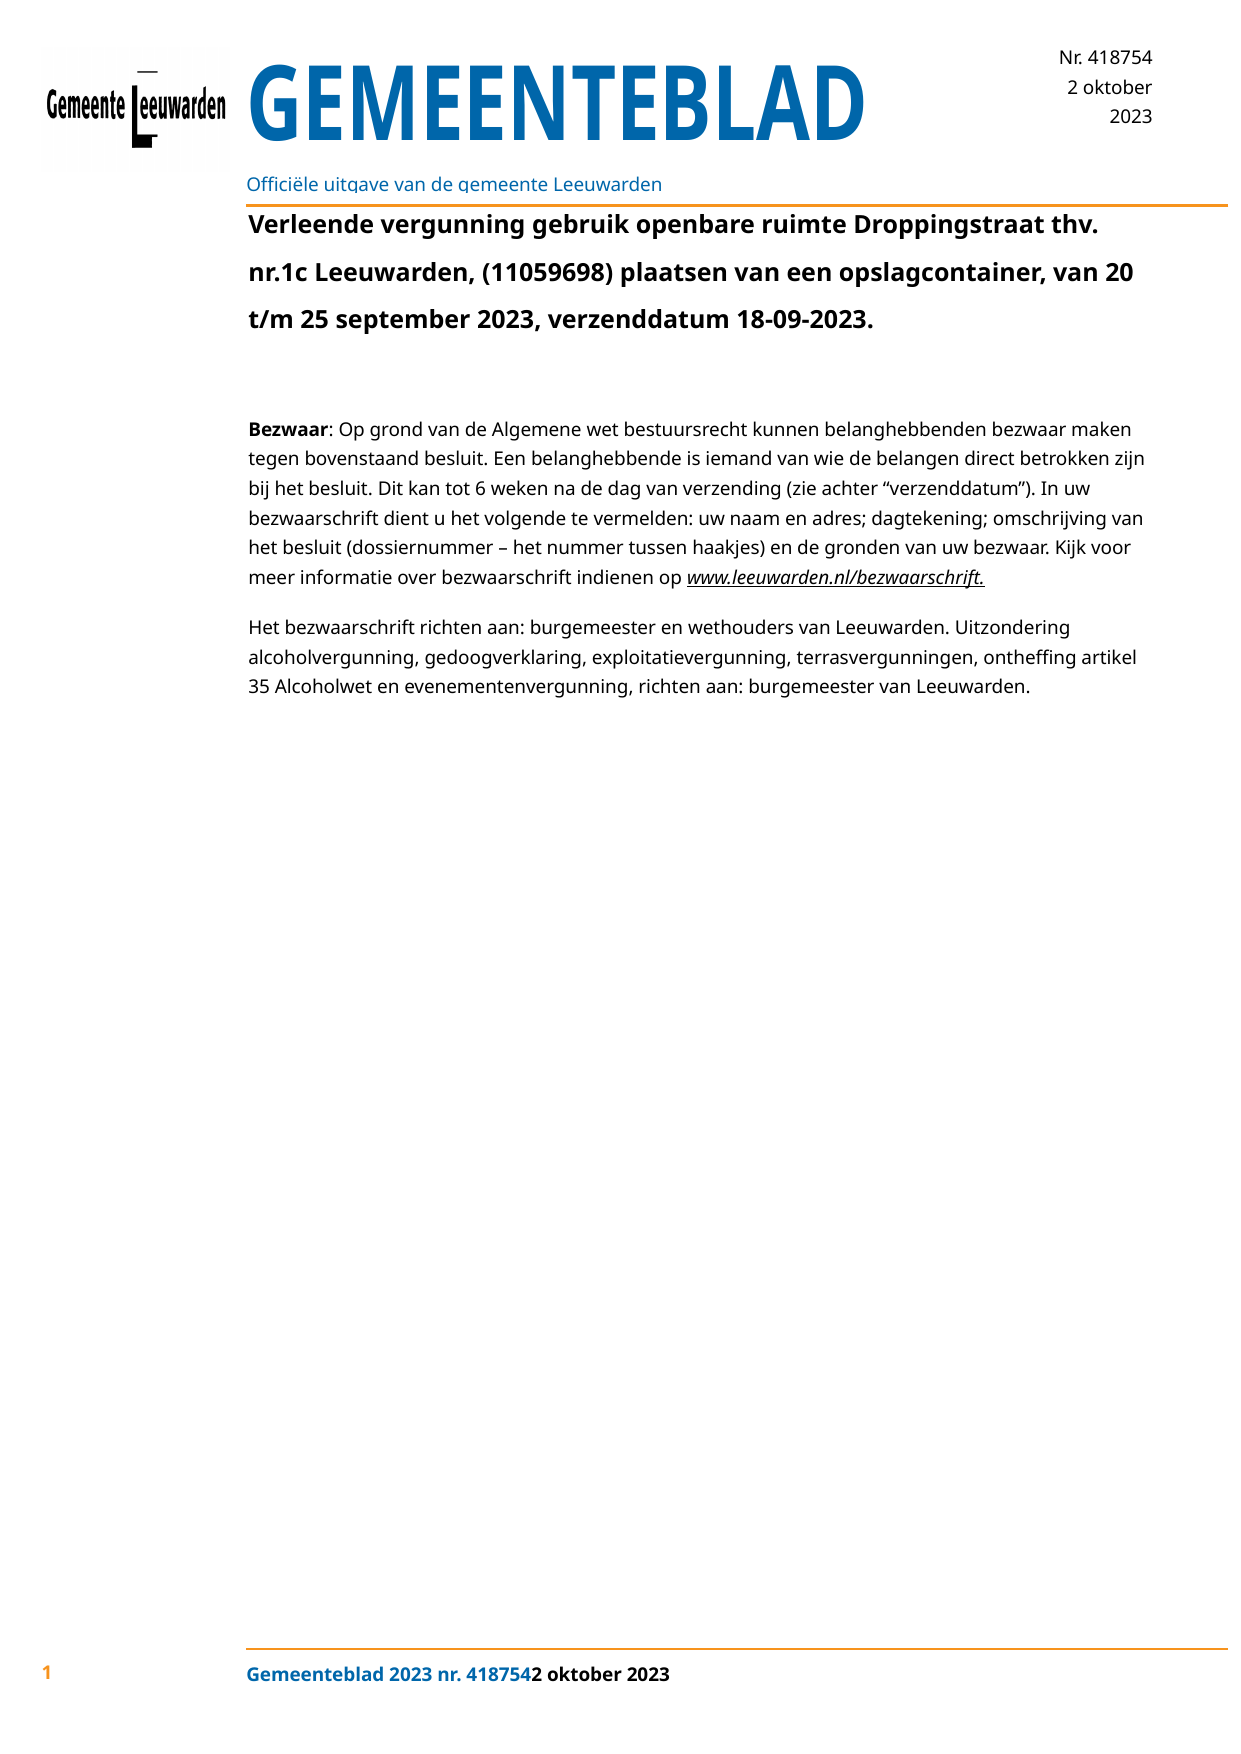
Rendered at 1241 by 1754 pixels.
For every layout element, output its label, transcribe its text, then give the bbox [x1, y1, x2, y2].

text Het bezwaarschrift richten aan: burgemeester en wethouders van Leeuwarden. Uitzondering alcoholvergunning, gedoogverklaring, exploitatievergunning, terrasvergunningen, ontheffing artikel 35 Alcoholwet en evenementenvergunning, richten aan: burgemeester van Leeuwarden. [248, 614, 1152, 699]
text Verleende vergunning gebruik openbare ruimte Droppingstraat thv. nr.1c Leeuwarden, (11059698) plaatsen van een opslagcontainer, van 20 t/m 25 september 2023, verzenddatum 18-09-2023. [248, 207, 1152, 336]
text Bezwaar: Op grond van de Algemene wet bestuursrecht kunnen belanghebbenden bezwaar maken tegen bovenstaand besluit. Een belanghebbende is iemand van wie de belangen direct betrokken zijn bij het besluit. Dit kan tot 6 weken na de dag van verzending (zie achter “verzenddatum”). In uw bezwaarschrift dient u het volgende te vermelden: uw naam en adres; dagtekening; omschrijving van het besluit (dossiernummer – het nummer tussen haakjes) en de gronden van uw bezwaar. Kijk voor meer informatie over bezwaarschrift indienen op www.leeuwarden.nl/bezwaarschrift. [248, 416, 1152, 589]
picture [41, 47, 231, 172]
